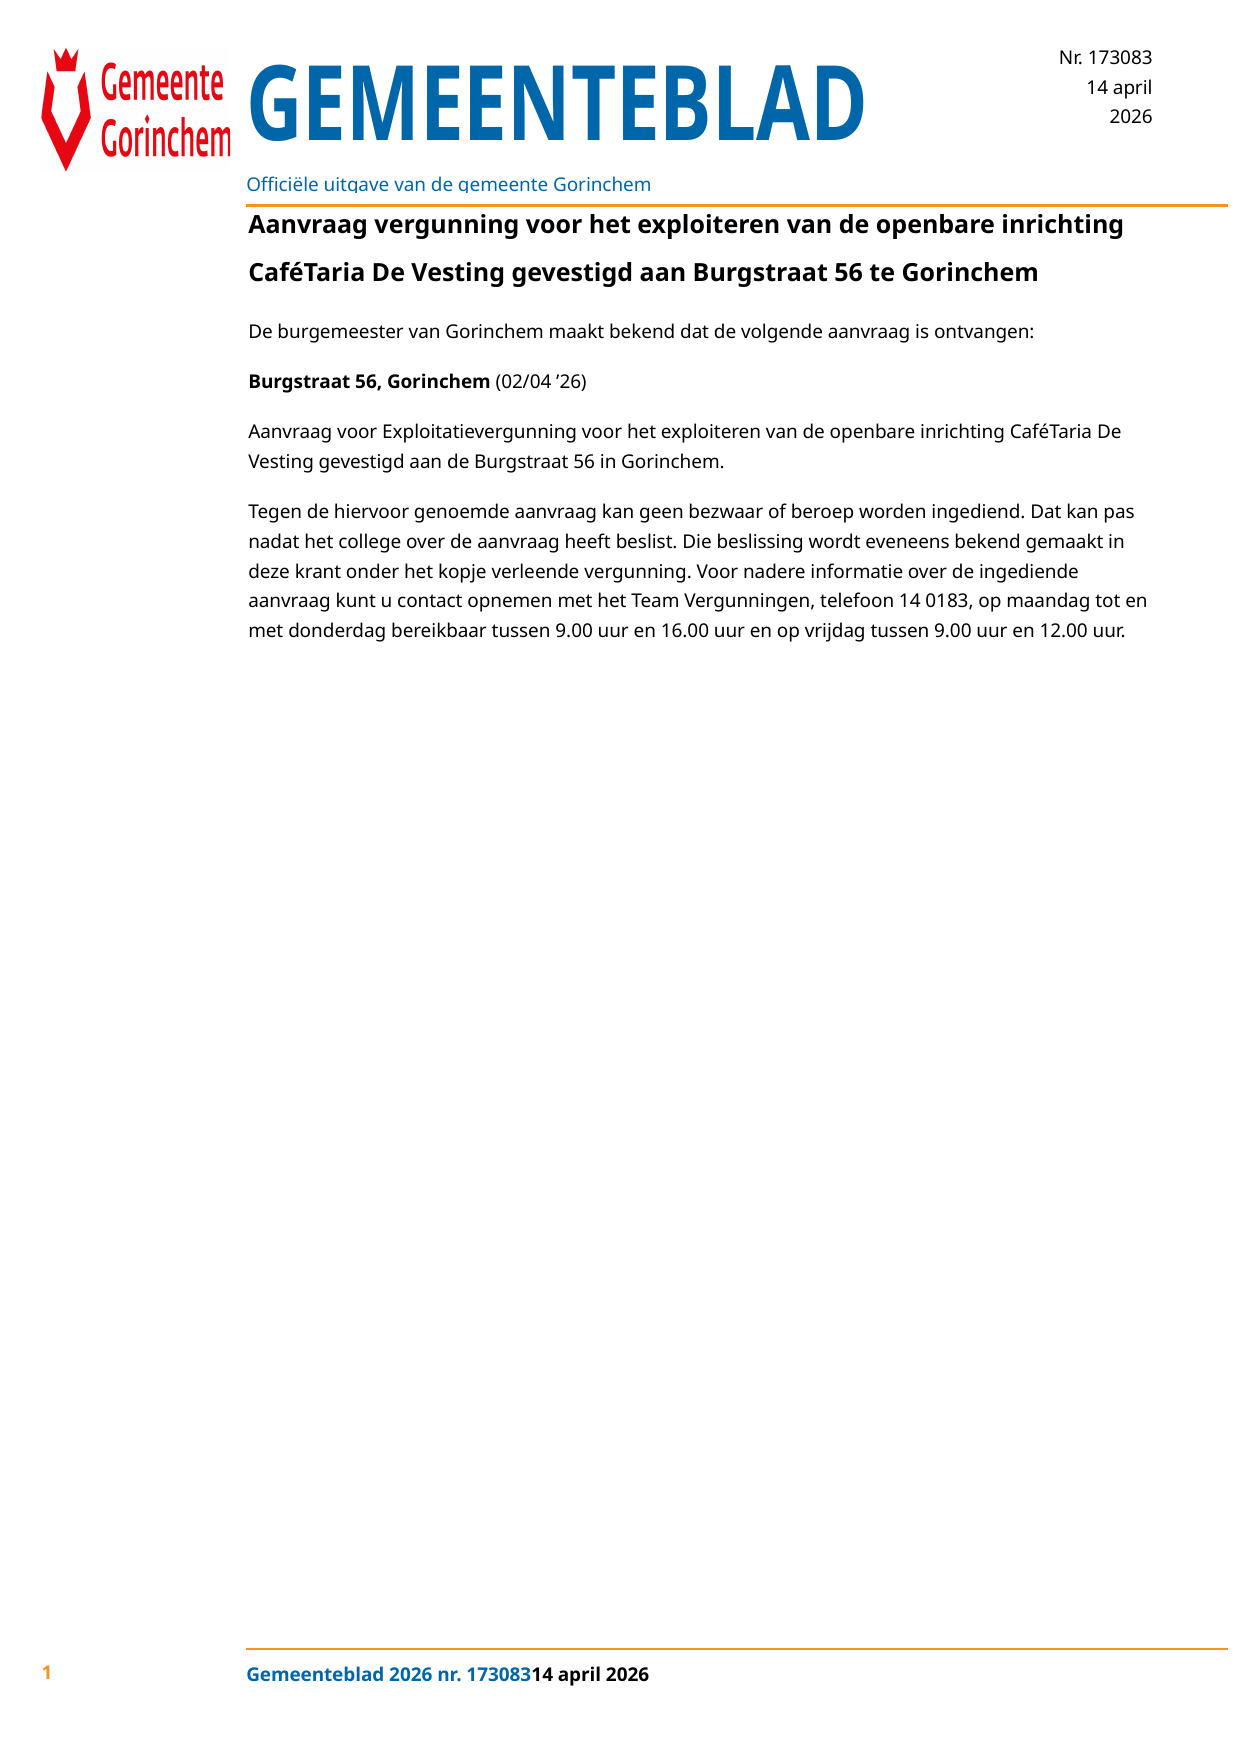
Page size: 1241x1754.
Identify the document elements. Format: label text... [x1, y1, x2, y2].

text De burgemeester van Gorinchem maakt bekend dat de volgende aanvraag is ontvangen: [248, 318, 1152, 344]
text Aanvraag vergunning voor het exploiteren van de openbare inrichting CaféTaria De Vesting gevestigd aan Burgstraat 56 te Gorinchem [248, 207, 1152, 288]
text Burgstraat 56, Gorinchem (02/04 ’26) [248, 368, 1152, 394]
text Tegen de hiervoor genoemde aanvraag kan geen bezwaar of beroep worden ingediend. Dat kan pas nadat het college over de aanvraag heeft beslist. Die beslissing wordt eveneens bekend gemaakt in deze krant onder het kopje verleende vergunning. Voor nadere informatie over de ingediende aanvraag kunt u contact opnemen met het Team Vergunningen, telefoon 14 0183, op maandag tot en met donderdag bereikbaar tussen 9.00 uur en 16.00 uur en op vrijdag tussen 9.00 uur en 12.00 uur. [248, 499, 1152, 643]
text Aanvraag voor Exploitatievergunning voor het exploiteren van de openbare inrichting CaféTaria De Vesting gevestigd aan de Burgstraat 56 in Gorinchem. [248, 419, 1152, 474]
picture [41, 47, 231, 172]
